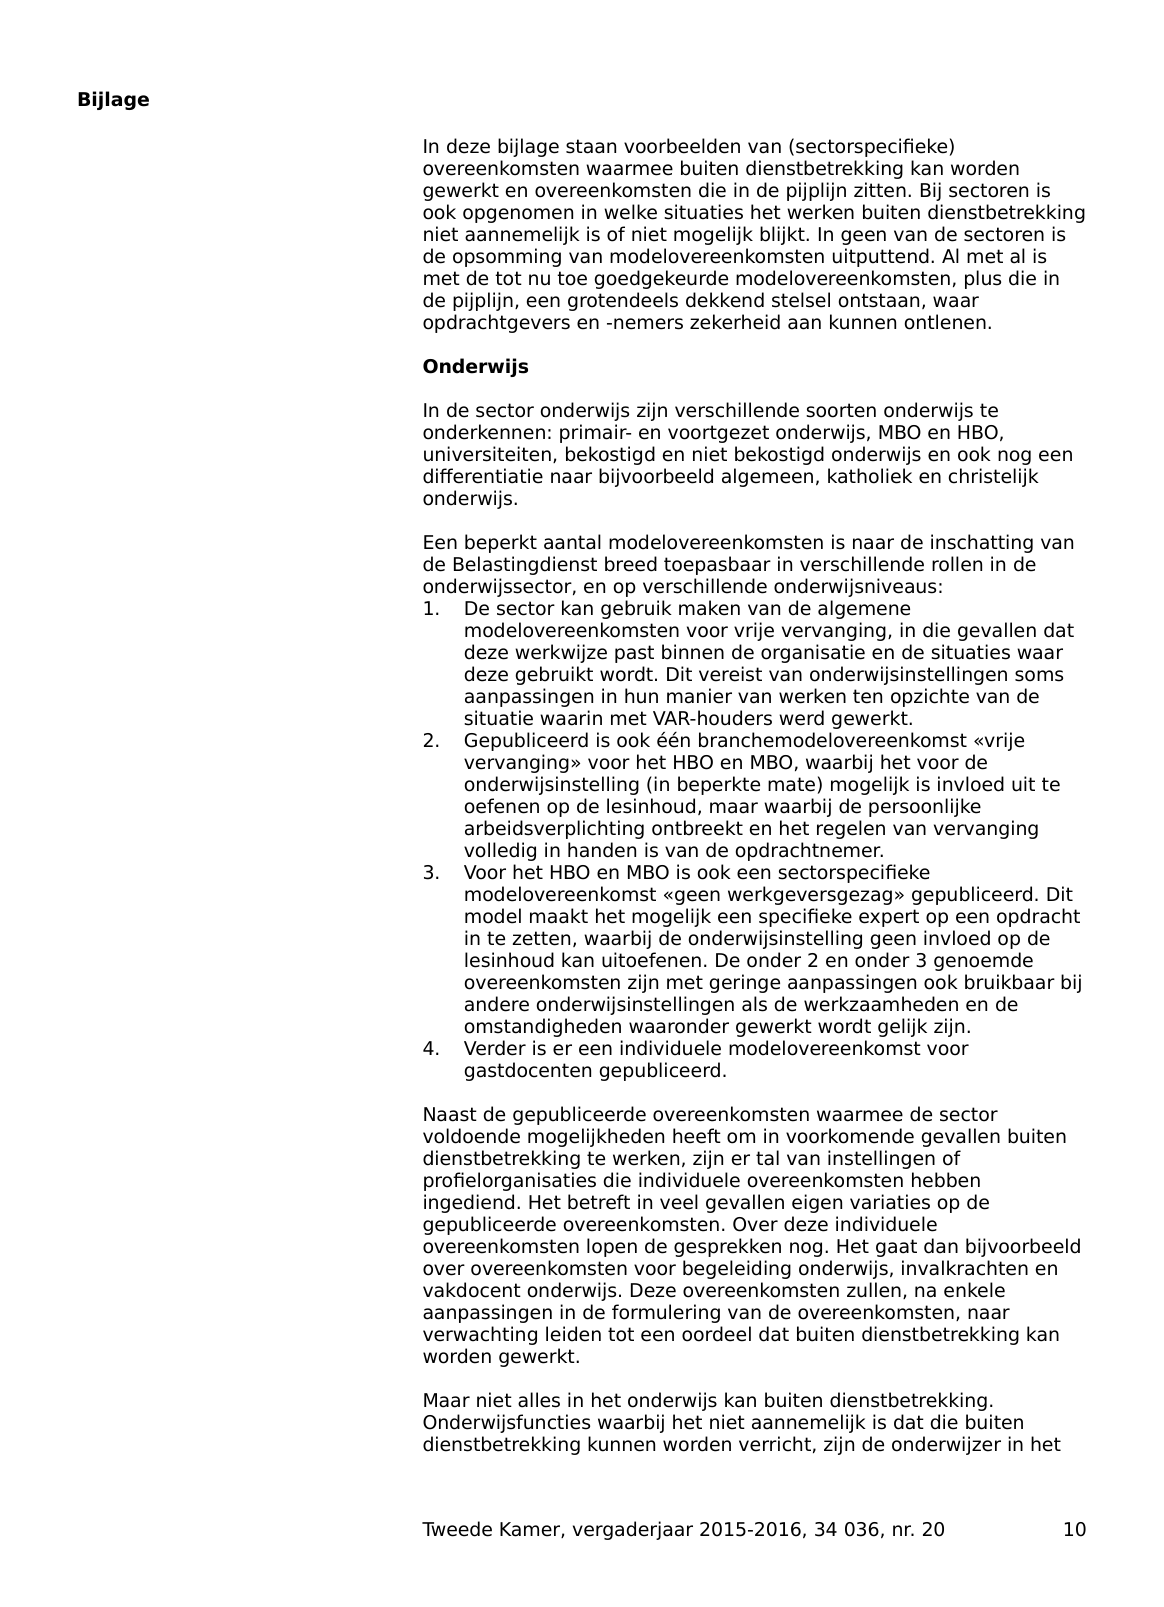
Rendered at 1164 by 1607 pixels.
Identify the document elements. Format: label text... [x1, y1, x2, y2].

text Naast de gepubliceerde overeenkomsten waarmee de sector voldoende mogelijkheden heeft om in voorkomende gevallen buiten dienstbetrekking te werken, zijn er tal van instellingen of profielorganisaties die individuele overeenkomsten hebben ingediend. Het betreft in veel gevallen eigen variaties op de gepubliceerde overeenkomsten. Over deze individuele overeenkomsten lopen de gesprekken nog. Het gaat dan bijvoorbeeld over overeenkomsten voor begeleiding onderwijs, invalkrachten en vakdocent onderwijs. Deze overeenkomsten zullen, na enkele aanpassingen in de formulering van de overeenkomsten, naar verwachting leiden tot een oordeel dat buiten dienstbetrekking kan worden gewerkt. [422, 1104, 1087, 1368]
text 3. Voor het HBO en MBO is ook een sectorspecifieke modelovereenkomst «geen werkgeversgezag» gepubliceerd. Dit model maakt het mogelijk een specifieke expert op een opdracht in te zetten, waarbij de onderwijsinstelling geen invloed op de lesinhoud kan uitoefenen. De onder 2 en onder 3 genoemde overeenkomsten zijn met geringe aanpassingen ook bruikbaar bij andere onderwijsinstellingen als de werkzaamheden en de omstandigheden waaronder gewerkt wordt gelijk zijn. [422, 862, 1087, 1038]
text 2. Gepubliceerd is ook één branchemodelovereenkomst «vrije vervanging» voor het HBO en MBO, waarbij het voor de onderwijsinstelling (in beperkte mate) mogelijk is invloed uit te oefenen op de lesinhoud, maar waarbij de persoonlijke arbeidsverplichting ontbreekt en het regelen van vervanging volledig in handen is van de opdrachtnemer. [422, 730, 1087, 862]
text In de sector onderwijs zijn verschillende soorten onderwijs te onderkennen: primair- en voortgezet onderwijs, MBO en HBO, universiteiten, bekostigd en niet bekostigd onderwijs en ook nog een differentiatie naar bijvoorbeeld algemeen, katholiek en christelijk onderwijs. [422, 400, 1087, 510]
text In deze bijlage staan voorbeelden van (sectorspecifieke) overeenkomsten waarmee buiten dienstbetrekking kan worden gewerkt en overeenkomsten die in de pijplijn zitten. Bij sectoren is ook opgenomen in welke situaties het werken buiten dienstbetrekking niet aannemelijk is of niet mogelijk blijkt. In geen van de sectoren is de opsomming van modelovereenkomsten uitputtend. Al met al is met de tot nu toe goedgekeurde modelovereenkomsten, plus die in de pijplijn, een grotendeels dekkend stelsel ontstaan, waar opdrachtgevers en -nemers zekerheid aan kunnen ontlenen. [422, 136, 1087, 334]
subtitle Onderwijs [422, 356, 1087, 378]
text Een beperkt aantal modelovereenkomsten is naar de inschatting van de Belastingdienst breed toepasbaar in verschillende rollen in de onderwijssector, en op verschillende onderwijsniveaus: [422, 532, 1087, 598]
subtitle Bijlage [77, 89, 1087, 111]
text 1. De sector kan gebruik maken van de algemene modelovereenkomsten voor vrije vervanging, in die gevallen dat deze werkwijze past binnen de organisatie en de situaties waar deze gebruikt wordt. Dit vereist van onderwijsinstellingen soms aanpassingen in hun manier van werken ten opzichte van de situatie waarin met VAR-houders werd gewerkt. [422, 598, 1087, 730]
text Maar niet alles in het onderwijs kan buiten dienstbetrekking. Onderwijsfuncties waarbij het niet aannemelijk is dat die buiten dienstbetrekking kunnen worden verricht, zijn de onderwijzer in het [422, 1390, 1087, 1456]
text 4. Verder is er een individuele modelovereenkomst voor gastdocenten gepubliceerd. [422, 1038, 1087, 1082]
